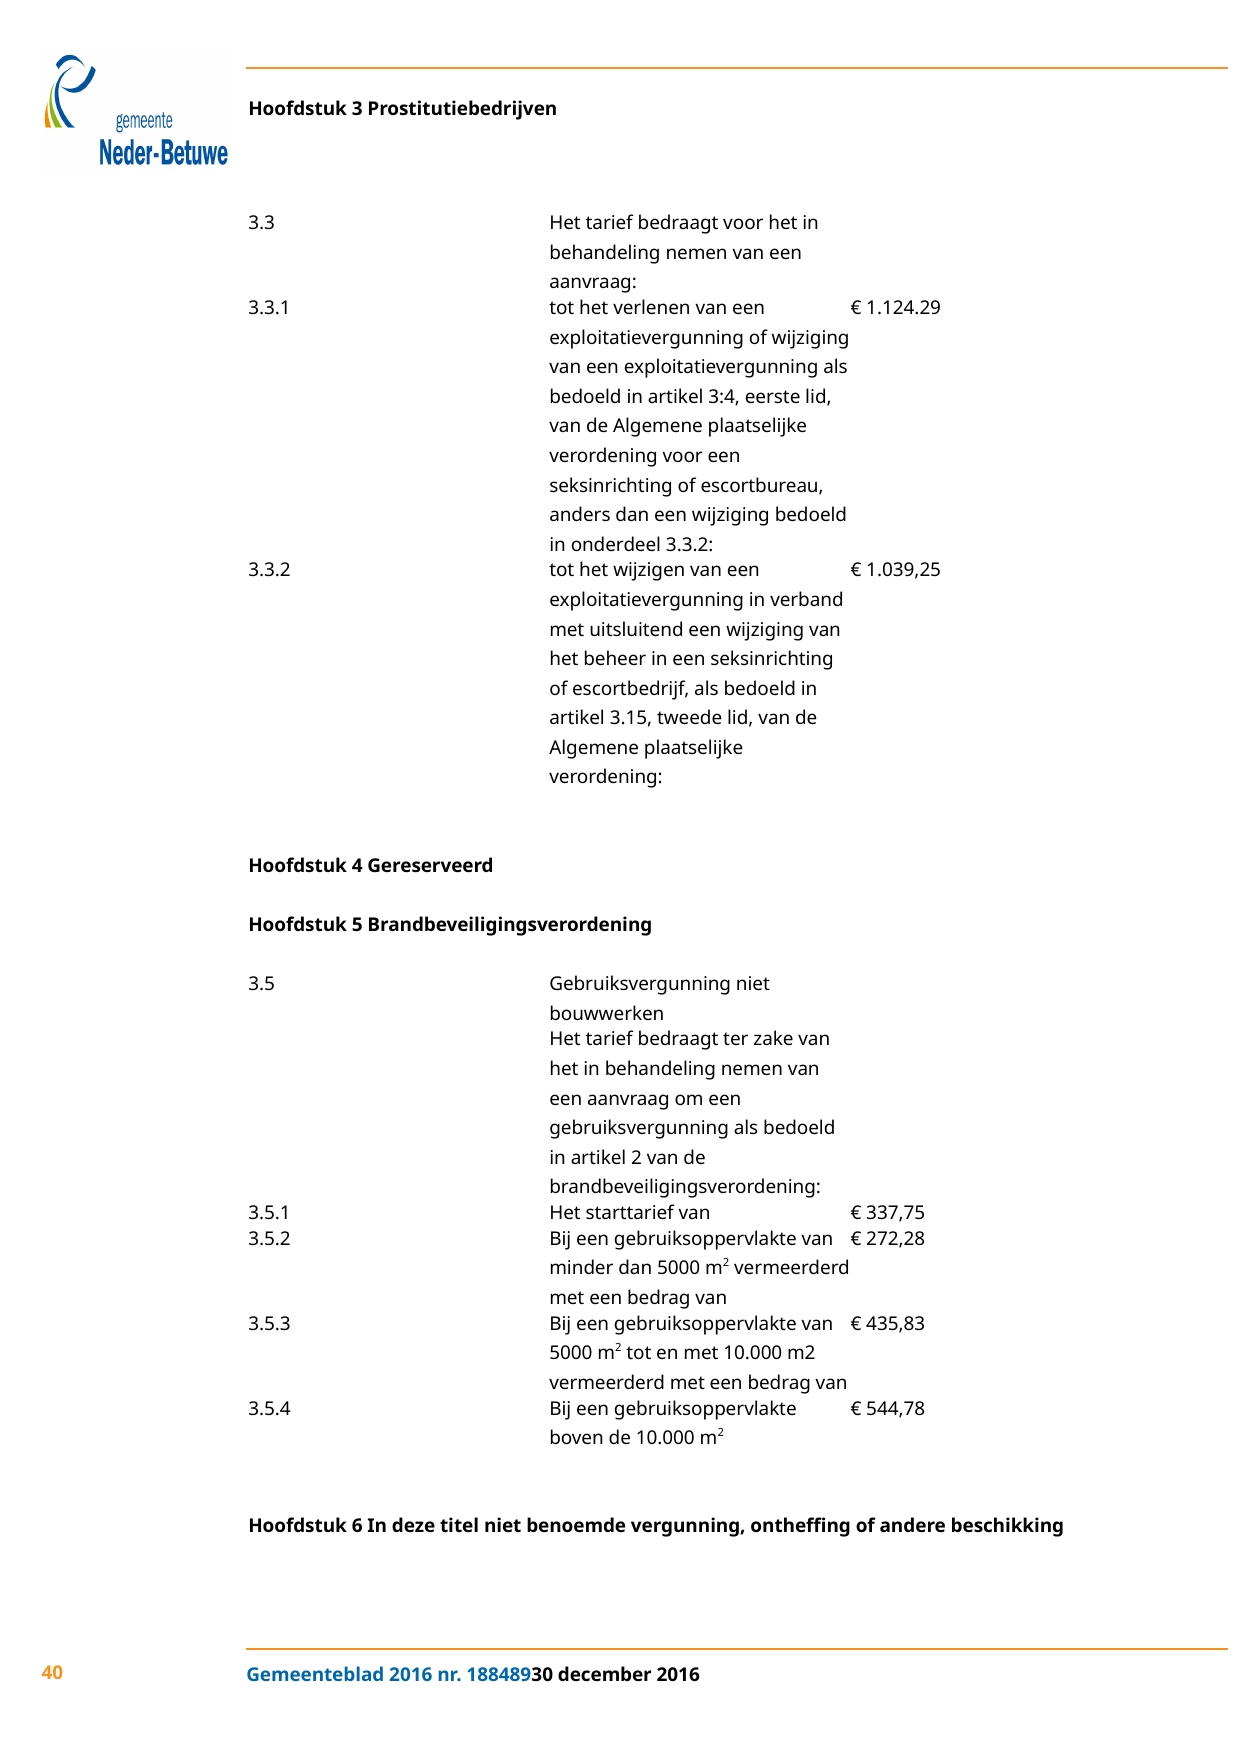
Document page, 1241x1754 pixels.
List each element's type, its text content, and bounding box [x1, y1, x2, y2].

picture [41, 47, 231, 172]
table_cell Bij een gebruiksoppervlakte boven de 10.000 m2 [549, 1395, 850, 1450]
text Hoofdstuk 4 Gereserveerd [248, 852, 1152, 878]
table_cell 3.5.3 [248, 1310, 549, 1395]
table_cell € 435,83 [850, 1310, 1152, 1395]
table_cell 3.3 [248, 209, 549, 294]
text Hoofdstuk 5 Brandbeveiligingsverordening [248, 911, 1152, 937]
table_cell [850, 1026, 1152, 1199]
table_header [248, 184, 549, 209]
table_cell 3.3.2 [248, 557, 549, 789]
table_cell Bij een gebruiksoppervlakte van 5000 m2 tot en met 10.000 m2 vermeerderd met een bedrag van [549, 1310, 850, 1395]
table_cell € 337,75 [850, 1199, 1152, 1225]
text Hoofdstuk 3 Prostitutiebedrijven [248, 95, 1152, 121]
table_cell € 1.124.29 [850, 294, 1152, 557]
table_cell [850, 209, 1152, 294]
table_header 3.5 [248, 970, 549, 1026]
table_header [850, 970, 1152, 1026]
table_cell Het tarief bedraagt voor het in behandeling nemen van een aanvraag: [549, 209, 850, 294]
table_cell Bij een gebruiksoppervlakte van minder dan 5000 m2 vermeerderd met een bedrag van [549, 1225, 850, 1310]
table_cell tot het wijzigen van een exploitatievergunning in verband met uitsluitend een wijziging van het beheer in een seksinrichting of escortbedrijf, als bedoeld in artikel 3.15, tweede lid, van de Algemene plaatselijke verordening: [549, 557, 850, 789]
table_cell 3.5.1 [248, 1199, 549, 1225]
table_cell [248, 1026, 549, 1199]
table_cell 3.3.1 [248, 294, 549, 557]
table_header Gebruiksvergunning niet bouwwerken [549, 970, 850, 1026]
table_cell Het starttarief van [549, 1199, 850, 1225]
text Hoofdstuk 6 In deze titel niet benoemde vergunning, ontheffing of andere beschikking [248, 1512, 1152, 1538]
table_cell tot het verlenen van een exploitatievergunning of wijziging van een exploitatievergunning als bedoeld in artikel 3:4, eerste lid, van de Algemene plaatselijke verordening voor een seksinrichting of escortbureau, anders dan een wijziging bedoeld in onderdeel 3.3.2: [549, 294, 850, 557]
table_cell 3.5.4 [248, 1395, 549, 1450]
table_cell Het tarief bedraagt ter zake van het in behandeling nemen van een aanvraag om een gebruiksvergunning als bedoeld in artikel 2 van de brandbeveiligingsverordening: [549, 1026, 850, 1199]
table_cell € 272,28 [850, 1225, 1152, 1310]
table_header [549, 184, 850, 209]
table_header [850, 184, 1152, 209]
table_cell € 544,78 [850, 1395, 1152, 1450]
table_cell € 1.039,25 [850, 557, 1152, 789]
table_cell 3.5.2 [248, 1225, 549, 1310]
